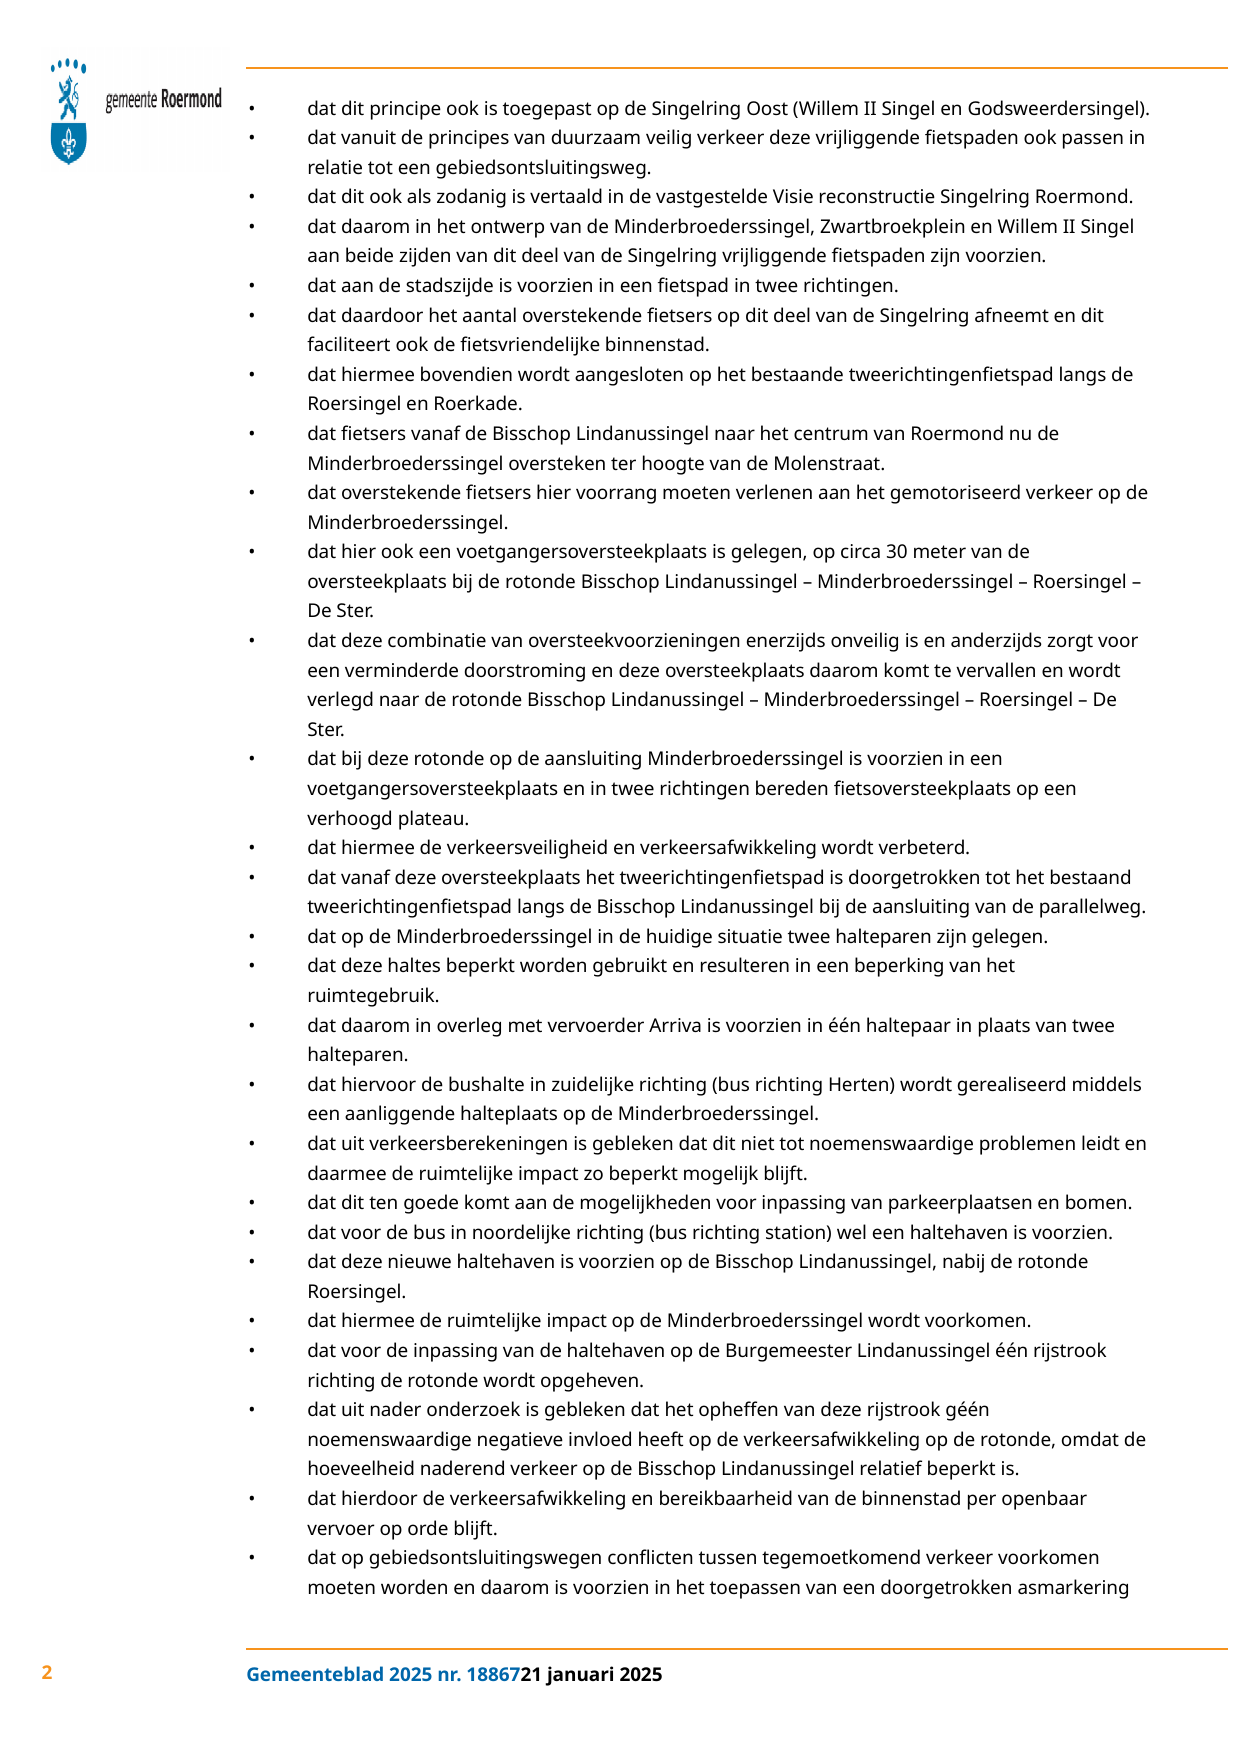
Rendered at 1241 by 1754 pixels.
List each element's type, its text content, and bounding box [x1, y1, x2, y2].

list dat vanaf deze oversteekplaats het tweerichtingenfietspad is doorgetrokken tot het bestaand tweerichtingenfietspad langs de Bisschop Lindanussingel bij de aansluiting van de parallelweg. [248, 864, 1152, 919]
list dat deze nieuwe haltehaven is voorzien op de Bisschop Lindanussingel, nabij de rotonde Roersingel. [248, 1248, 1152, 1304]
list dat daarom in het ontwerp van de Minderbroederssingel, Zwartbroekplein en Willem II Singel aan beide zijden van dit deel van de Singelring vrijliggende fietspaden zijn voorzien. [248, 213, 1152, 268]
list dat hierdoor de verkeersafwikkeling en bereikbaarheid van de binnenstad per openbaar vervoer op orde blijft. [248, 1485, 1152, 1541]
list dat daarom in overleg met vervoerder Arriva is voorzien in één haltepaar in plaats van twee halteparen. [248, 1012, 1152, 1067]
list dat op gebiedsontsluitingswegen conflicten tussen tegemoetkomend verkeer voorkomen moeten worden en daarom is voorzien in het toepassen van een doorgetrokken asmarkering [248, 1544, 1152, 1600]
list dat dit ten goede komt aan de mogelijkheden voor inpassing van parkeerplaatsen en bomen. [248, 1189, 1152, 1215]
list dat hiermee bovendien wordt aangesloten op het bestaande tweerichtingenfietspad langs de Roersingel en Roerkade. [248, 361, 1152, 416]
list dat voor de bus in noordelijke richting (bus richting station) wel een haltehaven is voorzien. [248, 1219, 1152, 1245]
list dat voor de inpassing van de haltehaven op de Burgemeester Lindanussingel één rijstrook richting de rotonde wordt opgeheven. [248, 1337, 1152, 1393]
list dat hier ook een voetgangersoversteekplaats is gelegen, op circa 30 meter van de oversteekplaats bij de rotonde Bisschop Lindanussingel – Minderbroederssingel – Roersingel – De Ster. [248, 538, 1152, 623]
list dat vanuit de principes van duurzaam veilig verkeer deze vrijliggende fietspaden ook passen in relatie tot een gebiedsontsluitingsweg. [248, 124, 1152, 180]
list dat overstekende fietsers hier voorrang moeten verlenen aan het gemotoriseerd verkeer op de Minderbroederssingel. [248, 479, 1152, 535]
list dat hiermee de ruimtelijke impact op de Minderbroederssingel wordt voorkomen. [248, 1308, 1152, 1333]
list dat dit ook als zodanig is vertaald in de vastgestelde Visie reconstructie Singelring Roermond. [248, 183, 1152, 209]
list dat hiermee de verkeersveiligheid en verkeersafwikkeling wordt verbeterd. [248, 834, 1152, 860]
list dat deze combinatie van oversteekvoorzieningen enerzijds onveilig is en anderzijds zorgt voor een verminderde doorstroming en deze oversteekplaats daarom komt te vervallen en wordt verlegd naar de rotonde Bisschop Lindanussingel – Minderbroederssingel – Roersingel – De Ster. [248, 627, 1152, 742]
list dat aan de stadszijde is voorzien in een fietspad in twee richtingen. [248, 272, 1152, 298]
list dat daardoor het aantal overstekende fietsers op dit deel van de Singelring afneemt en dit faciliteert ook de fietsvriendelijke binnenstad. [248, 302, 1152, 357]
list dat uit nader onderzoek is gebleken dat het opheffen van deze rijstrook géén noemenswaardige negatieve invloed heeft op de verkeersafwikkeling op de rotonde, omdat de hoeveelheid naderend verkeer op de Bisschop Lindanussingel relatief beperkt is. [248, 1396, 1152, 1481]
list dat hiervoor de bushalte in zuidelijke richting (bus richting Herten) wordt gerealiseerd middels een aanliggende halteplaats op de Minderbroederssingel. [248, 1071, 1152, 1126]
list dat fietsers vanaf de Bisschop Lindanussingel naar het centrum van Roermond nu de Minderbroederssingel oversteken ter hoogte van de Molenstraat. [248, 420, 1152, 476]
picture [41, 47, 231, 172]
list dat dit principe ook is toegepast op de Singelring Oost (Willem II Singel en Godsweerdersingel). [248, 95, 1152, 121]
list dat bij deze rotonde op de aansluiting Minderbroederssingel is voorzien in een voetgangersoversteekplaats en in twee richtingen bereden fietsoversteekplaats op een verhoogd plateau. [248, 746, 1152, 831]
list dat uit verkeersberekeningen is gebleken dat dit niet tot noemenswaardige problemen leidt en daarmee de ruimtelijke impact zo beperkt mogelijk blijft. [248, 1130, 1152, 1186]
list dat deze haltes beperkt worden gebruikt en resulteren in een beperking van het ruimtegebruik. [248, 953, 1152, 1008]
list dat op de Minderbroederssingel in de huidige situatie twee halteparen zijn gelegen. [248, 923, 1152, 949]
